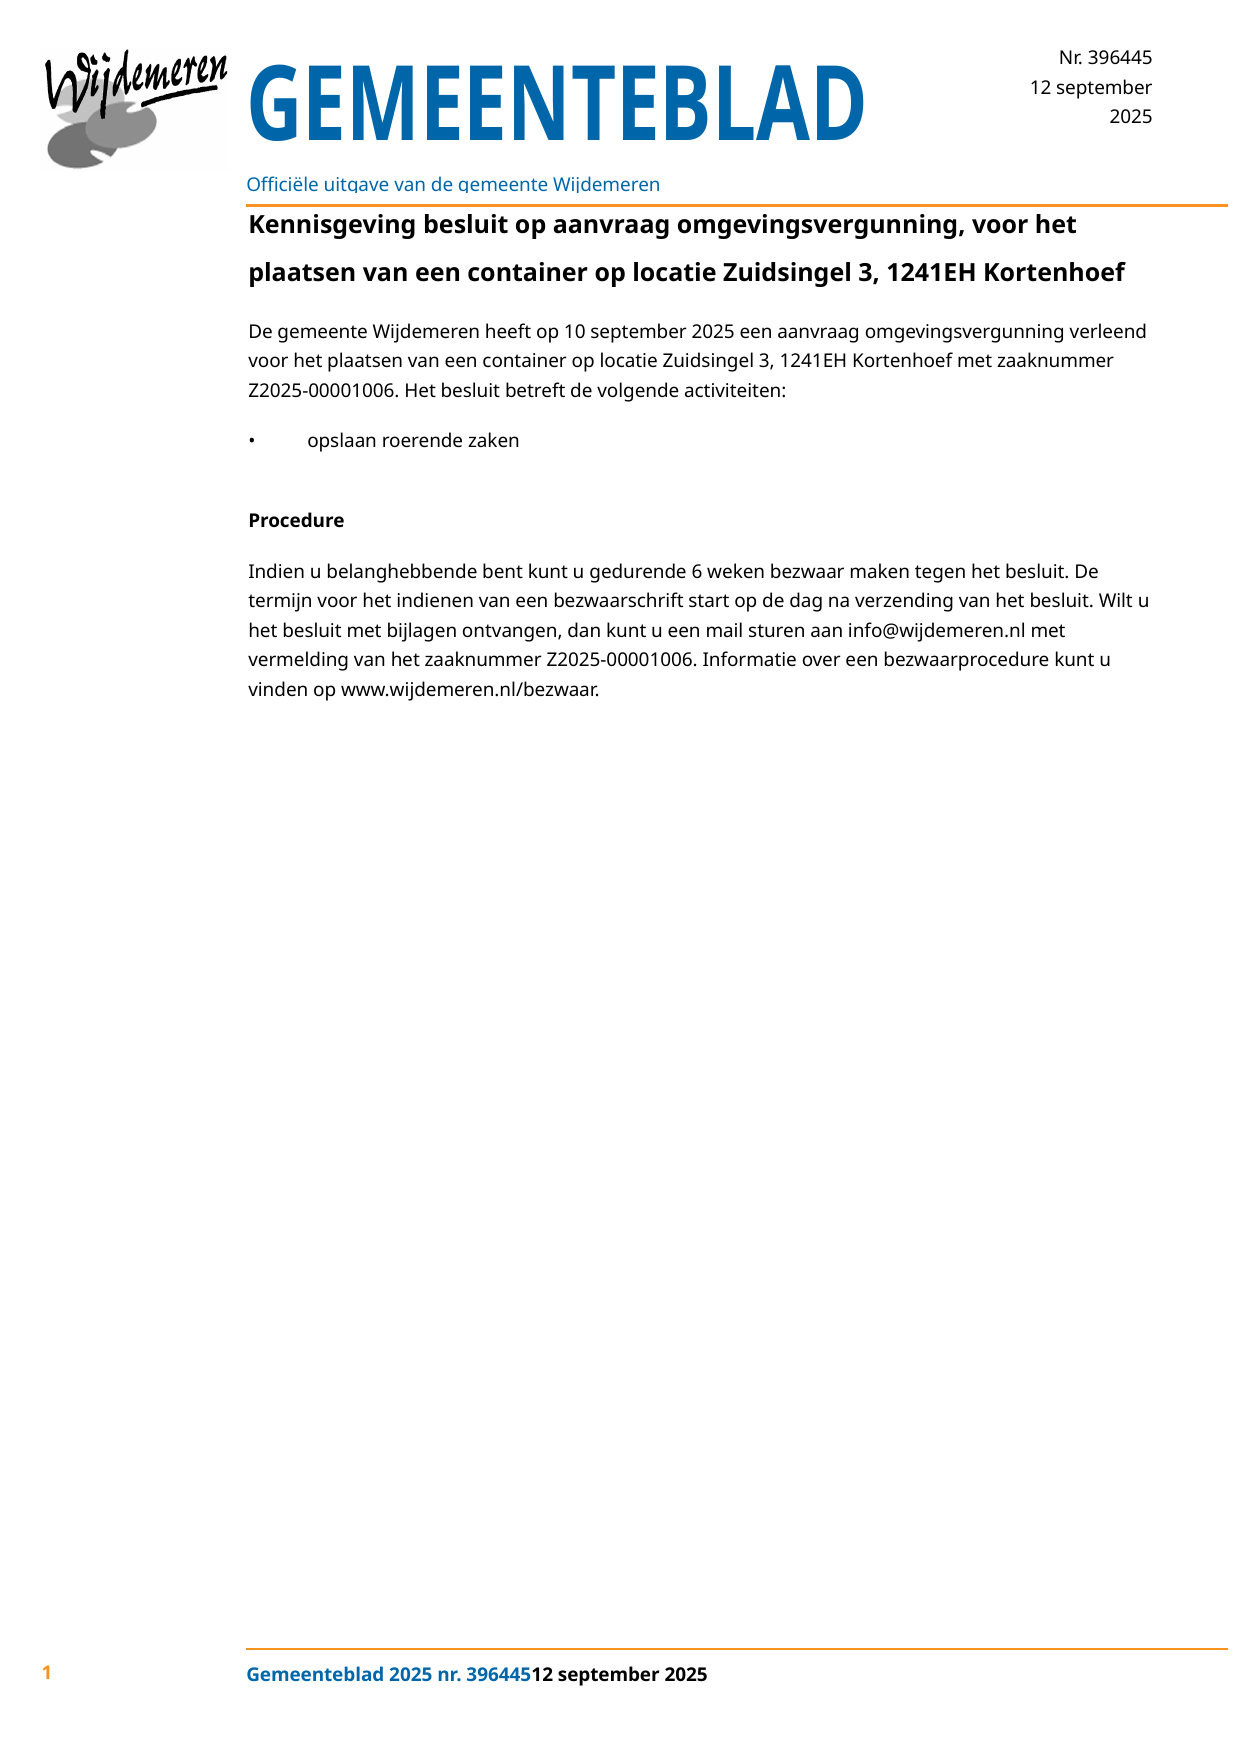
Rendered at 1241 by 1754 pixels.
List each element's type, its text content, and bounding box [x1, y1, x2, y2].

picture [41, 47, 231, 172]
text Procedure [248, 507, 1152, 533]
text De gemeente Wijdemeren heeft op 10 september 2025 een aanvraag omgevingsvergunning verleend voor het plaatsen van een container op locatie Zuidsingel 3, 1241EH Kortenhoef met zaaknummer Z2025-00001006. Het besluit betreft de volgende activiteiten: [248, 318, 1152, 403]
text Kennisgeving besluit op aanvraag omgevingsvergunning, voor het plaatsen van een container op locatie Zuidsingel 3, 1241EH Kortenhoef [248, 207, 1152, 288]
list opslaan roerende zaken [248, 427, 1152, 453]
text Indien u belanghebbende bent kunt u gedurende 6 weken bezwaar maken tegen het besluit. De termijn voor het indienen van een bezwaarschrift start op de dag na verzending van het besluit. Wilt u het besluit met bijlagen ontvangen, dan kunt u een mail sturen aan info@wijdemeren.nl met vermelding van het zaaknummer Z2025-00001006. Informatie over een bezwaarprocedure kunt u vinden op www.wijdemeren.nl/bezwaar. [248, 558, 1152, 702]
